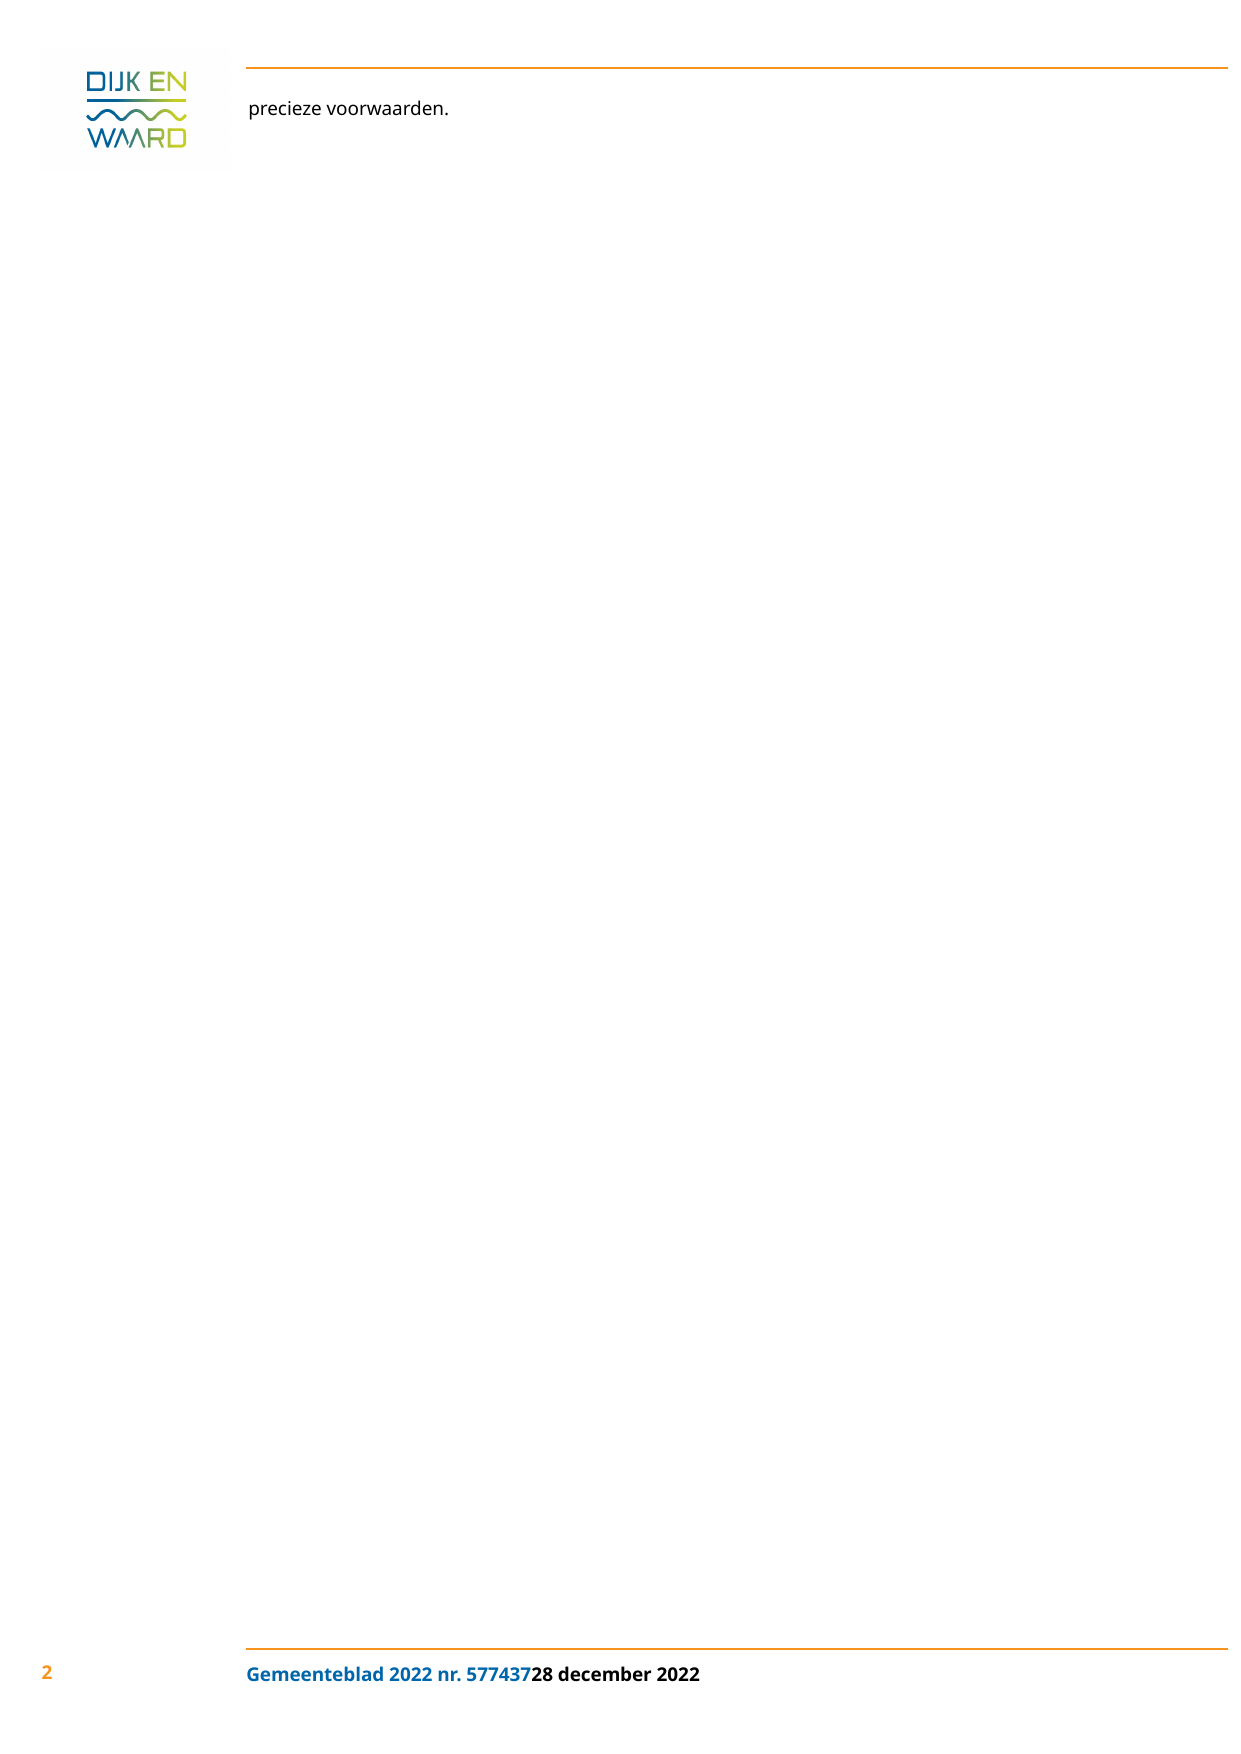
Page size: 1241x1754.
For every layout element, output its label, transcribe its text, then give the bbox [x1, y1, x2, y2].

text precieze voorwaarden. [248, 95, 1152, 121]
picture [41, 47, 231, 172]
